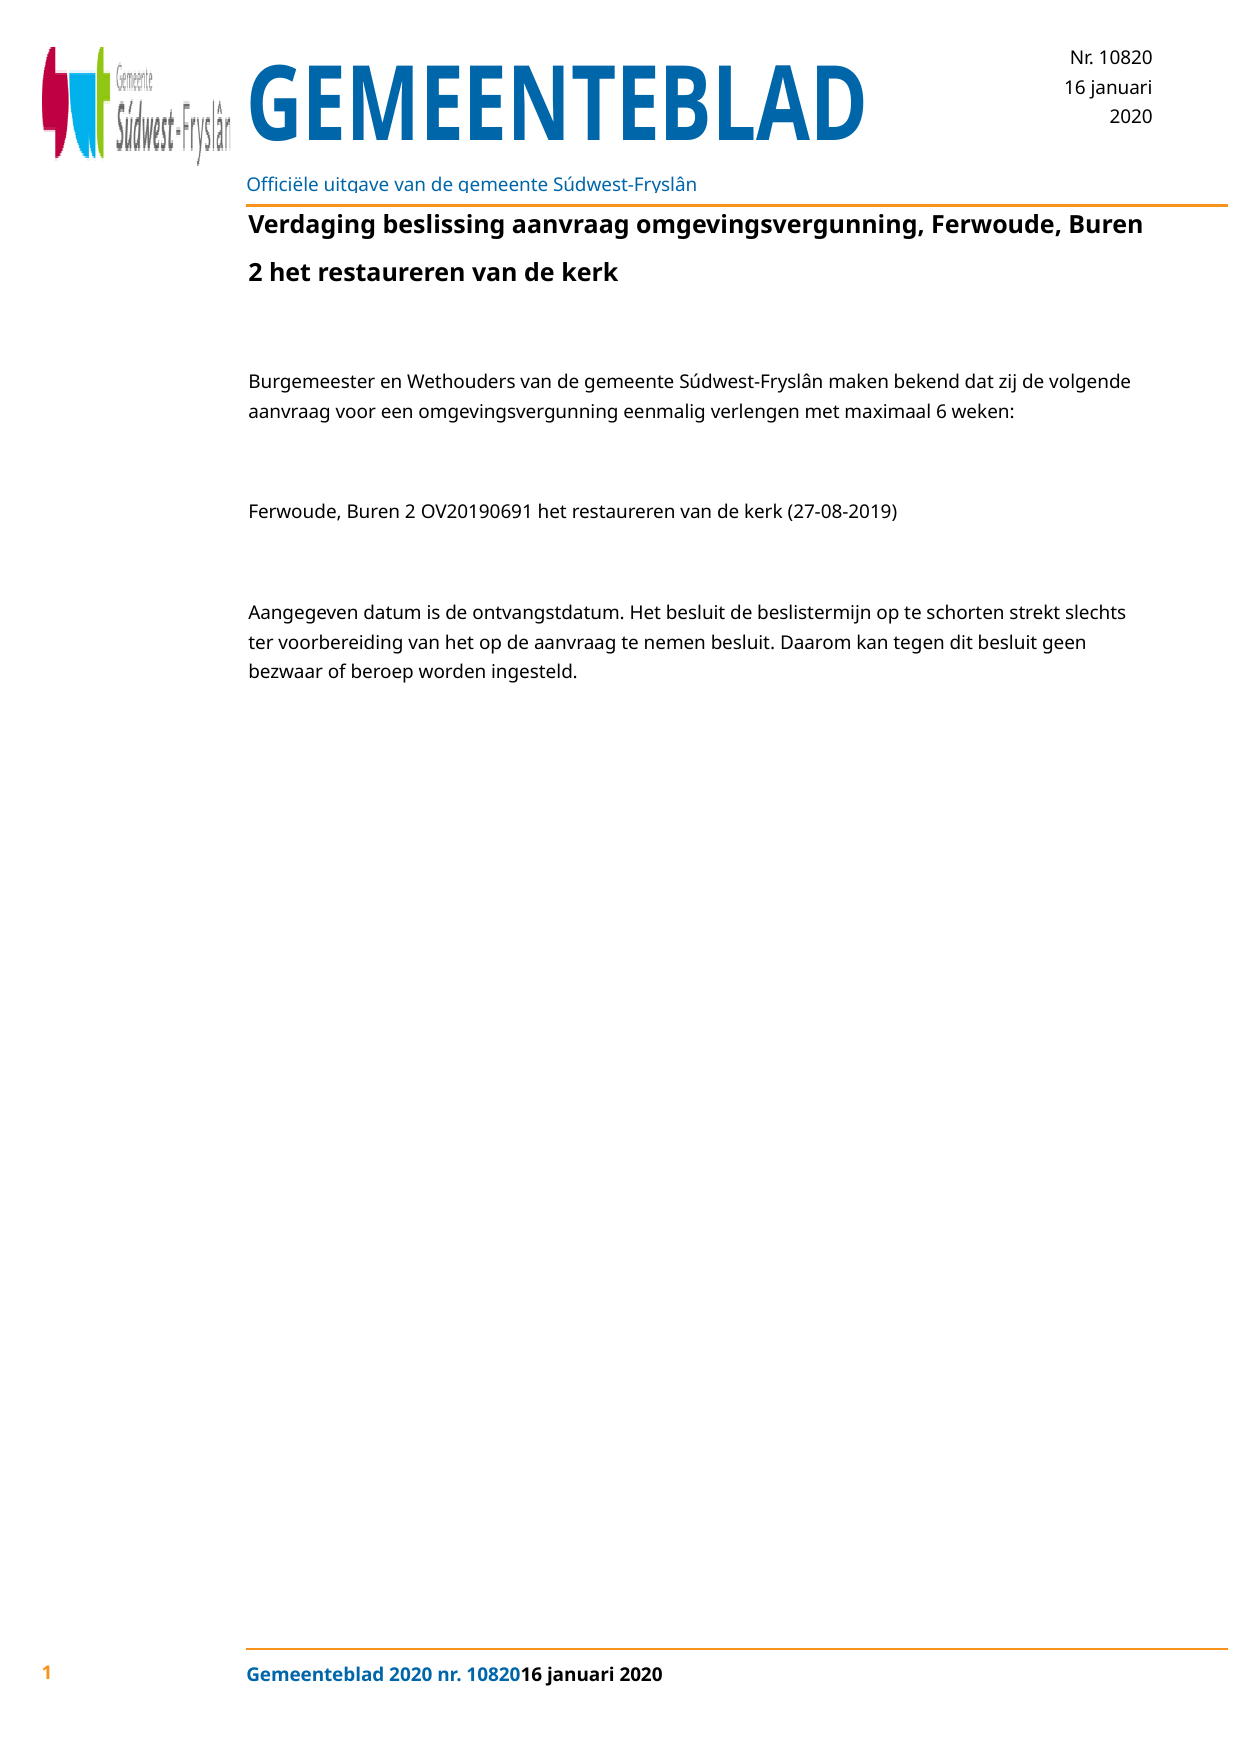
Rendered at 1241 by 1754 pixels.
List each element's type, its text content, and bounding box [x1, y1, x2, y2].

picture [41, 47, 231, 172]
text Burgemeester en Wethouders van de gemeente Súdwest-Fryslân maken bekend dat zij de volgende aanvraag voor een omgevingsvergunning eenmalig verlengen met maximaal 6 weken: [248, 368, 1152, 424]
text Aangegeven datum is de ontvangstdatum. Het besluit de beslistermijn op te schorten strekt slechts ter voorbereiding van het op de aanvraag te nemen besluit. Daarom kan tegen dit besluit geen bezwaar of beroep worden ingesteld. [248, 599, 1152, 684]
text Verdaging beslissing aanvraag omgevingsvergunning, Ferwoude, Buren 2 het restaureren van de kerk [248, 207, 1152, 288]
text Ferwoude, Buren 2 OV20190691 het restaureren van de kerk (27-08-2019) [248, 499, 1152, 524]
